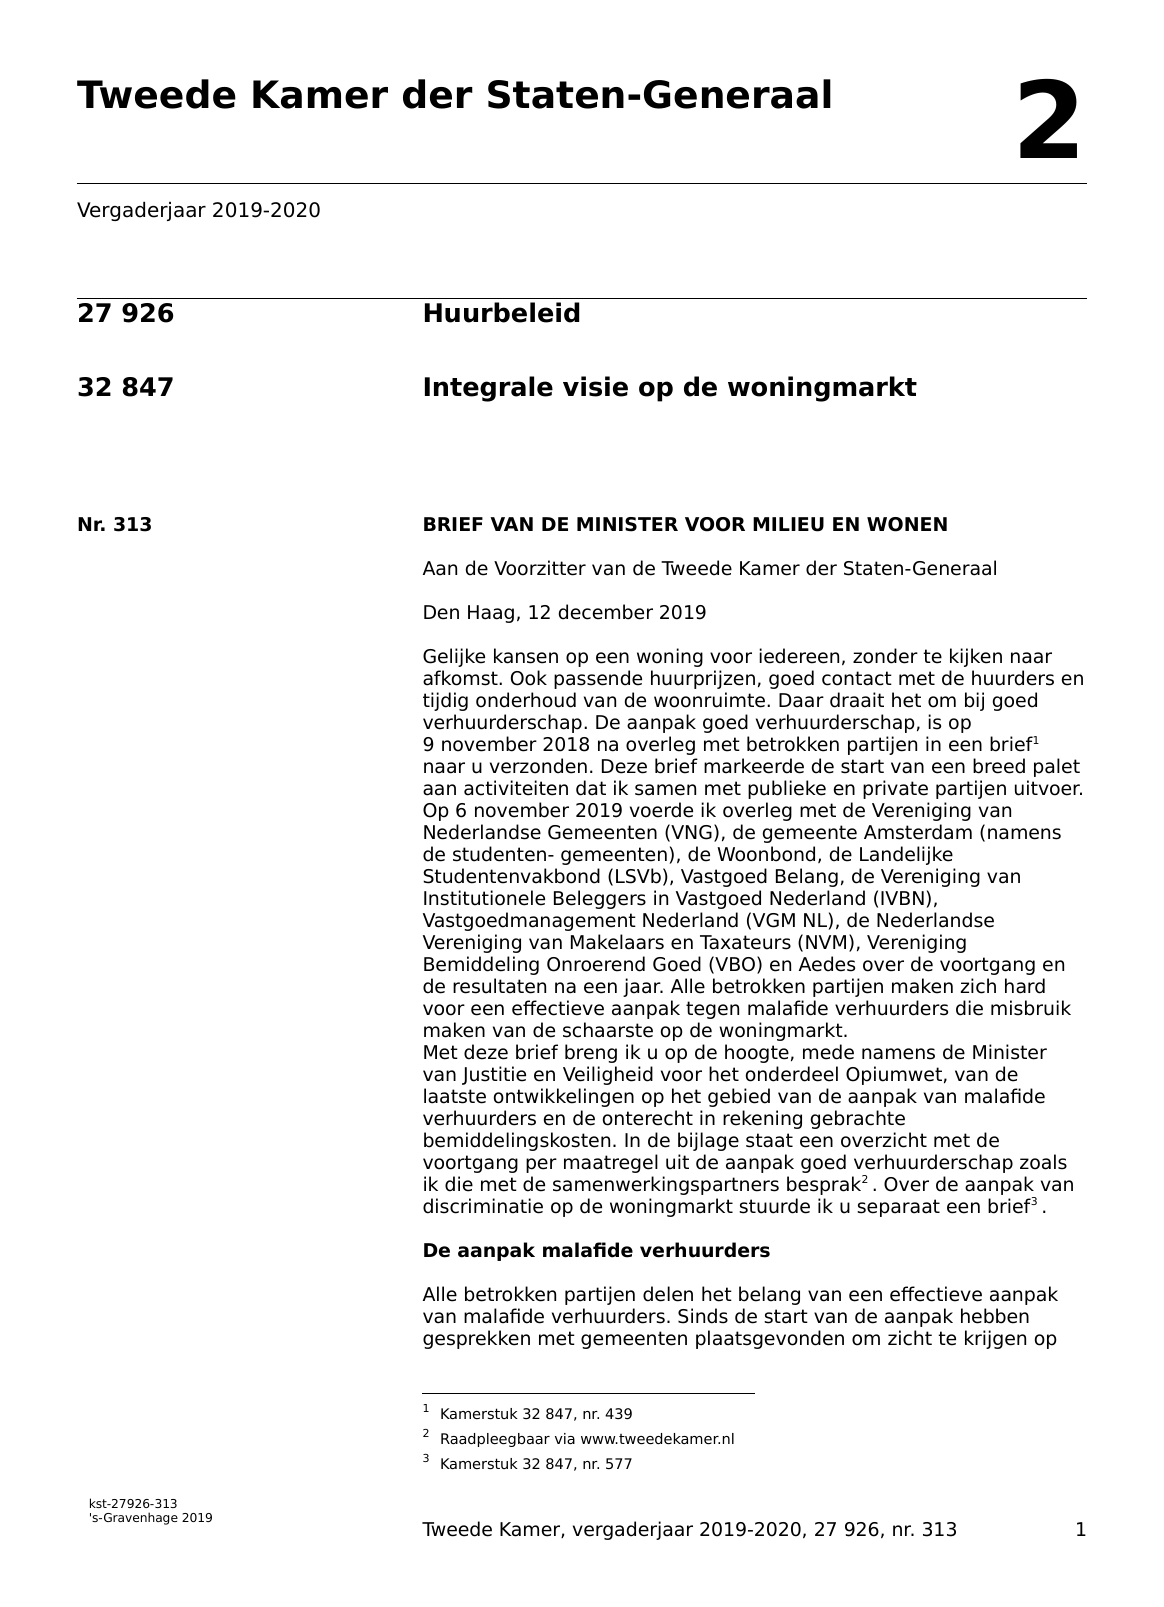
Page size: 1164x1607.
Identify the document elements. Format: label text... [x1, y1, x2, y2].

table_header Tweede Kamer der Staten-Generaal [77, 59, 886, 183]
table_cell Vergaderjaar 2019-2020 [77, 184, 1087, 298]
text Alle betrokken partijen delen het belang van een effectieve aanpak van malafide verhuurders. Sinds de start van de aanpak hebben gesprekken met gemeenten plaatsgevonden om zicht te krijgen op [422, 1284, 1087, 1350]
text 's-Gravenhage 2019 [88, 1511, 323, 1525]
text Op 6 november 2019 voerde ik overleg met de Vereniging van Nederlandse Gemeenten (VNG), de gemeente Amsterdam (namens de studenten- gemeenten), de Woonbond, de Landelijke Studentenvakbond (LSVb), Vastgoed Belang, de Vereniging van Institutionele Beleggers in Vastgoed Nederland (IVBN), Vastgoedmanagement Nederland (VGM NL), de Nederlandse Vereniging van Makelaars en Taxateurs (NVM), Vereniging Bemiddeling Onroerend Goed (VBO) en Aedes over de voortgang en de resultaten na een jaar. Alle betrokken partijen maken zich hard voor een effectieve aanpak tegen malafide verhuurders die misbruik maken van de schaarste op de woningmarkt. [422, 800, 1087, 1042]
text Gelijke kansen op een woning voor iedereen, zonder te kijken naar afkomst. Ook passende huurprijzen, goed contact met de huurders en tijdig onderhoud van de woonruimte. Daar draait het om bij goed verhuurderschap. De aanpak goed verhuurderschap, is op 9 november 2018 na overleg met betrokken partijen in een brief naar u verzonden. Deze brief markeerde de start van een breed palet aan activiteiten dat ik samen met publieke en private partijen uitvoer. [422, 646, 1087, 800]
table_header 2 [886, 59, 1087, 183]
text Den Haag, 12 december 2019 [422, 602, 1087, 624]
subtitle De aanpak malafide verhuurders [422, 1240, 1087, 1262]
subtitle Nr. 313 BRIEF VAN DE MINISTER VOOR MILIEU EN WONEN [77, 514, 1087, 536]
subtitle 27 926 Huurbeleid [77, 299, 1087, 329]
text Kamerstuk 32 847, nr. 439 [422, 1402, 1087, 1424]
text Raadpleegbaar via www.tweedekamer.nl [422, 1427, 1087, 1449]
text kst-27926-313 [88, 1497, 323, 1511]
text Kamerstuk 32 847, nr. 577 [422, 1452, 1087, 1474]
text Met deze brief breng ik u op de hoogte, mede namens de Minister van Justitie en Veiligheid voor het onderdeel Opiumwet, van de laatste ontwikkelingen op het gebied van de aanpak van malafide verhuurders en de onterecht in rekening gebrachte bemiddelingskosten. In de bijlage staat een overzicht met de voortgang per maatregel uit de aanpak goed verhuurderschap zoals ik die met de samenwerkingspartners besprak. Over de aanpak van discriminatie op de woningmarkt stuurde ik u separaat een brief. [422, 1042, 1087, 1218]
text Aan de Voorzitter van de Tweede Kamer der Staten-Generaal [422, 558, 1087, 580]
subtitle 32 847 Integrale visie op de woningmarkt [77, 373, 1087, 403]
